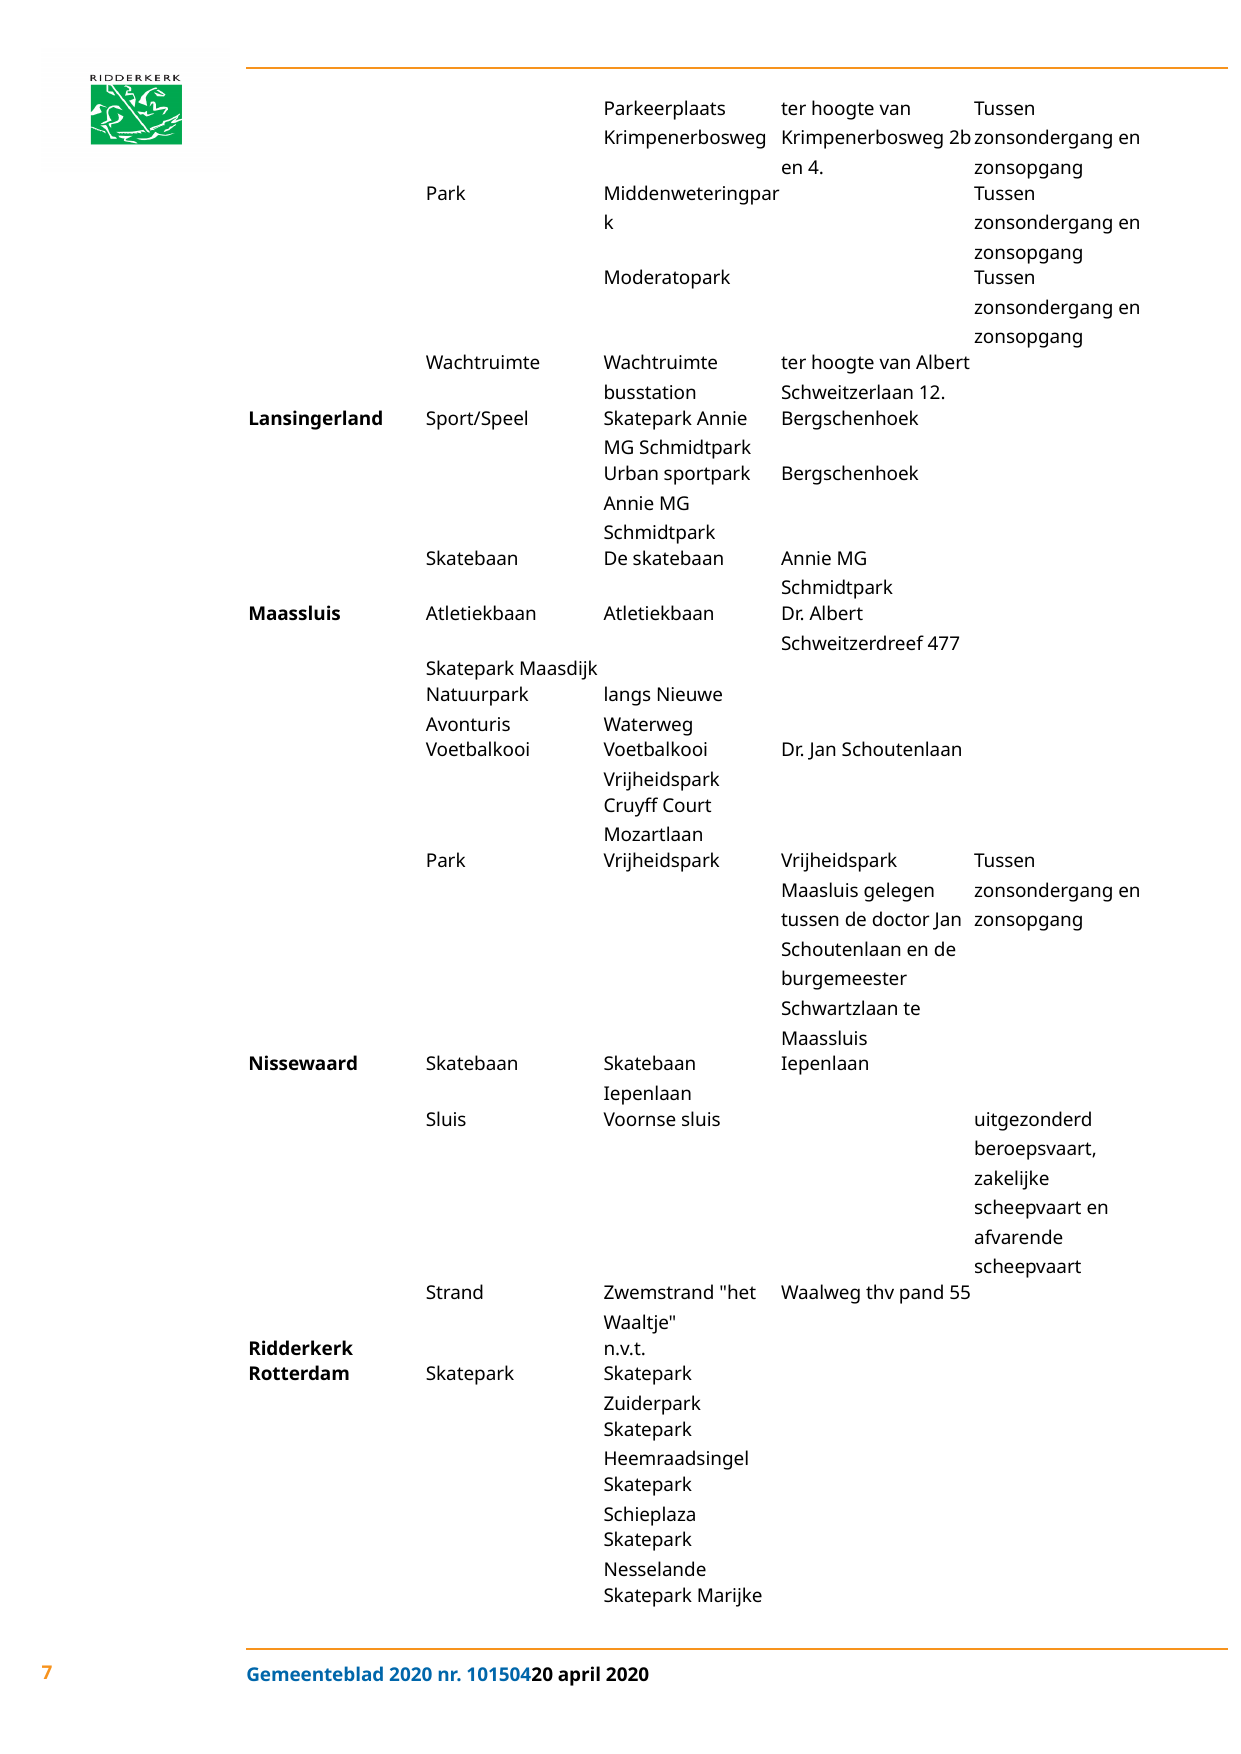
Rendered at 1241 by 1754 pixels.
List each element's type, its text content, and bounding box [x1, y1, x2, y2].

table_cell [974, 656, 1152, 681]
table_cell Atletiekbaan [603, 600, 781, 656]
table_cell Waalweg thv pand 55 [781, 1280, 974, 1335]
table_cell Urban sportpark Annie MG Schmidtpark [603, 460, 781, 545]
table_cell [974, 350, 1152, 405]
table_cell Natuurpark Avonturis [426, 681, 603, 737]
table_cell ter hoogte van Krimpenerbosweg 2b en 4. [781, 95, 974, 180]
table_cell Nissewaard [248, 1051, 426, 1335]
table_cell [974, 600, 1152, 656]
table_cell [781, 1582, 974, 1607]
table_cell Dr. Jan Schoutenlaan [781, 737, 974, 792]
table_cell Voetbalkooi [426, 737, 603, 847]
table_cell [426, 95, 603, 180]
table_cell Wachtruimte [426, 350, 603, 405]
table_cell [781, 792, 974, 847]
table_cell Middenweteringpark [603, 180, 781, 264]
table_cell ter hoogte van Albert Schweitzerlaan 12. [781, 350, 974, 405]
table_cell Tussen zonsondergang en zonsopgang [974, 95, 1152, 180]
table_cell [426, 1335, 603, 1361]
table_cell [603, 656, 781, 681]
table_cell Tussen zonsondergang en zonsopgang [974, 265, 1152, 349]
table_cell Maassluis [248, 600, 426, 1051]
table_cell Skatebaan [426, 545, 603, 600]
table_cell Parkeerplaats Krimpenerbosweg [603, 95, 781, 180]
table_cell Atletiekbaan [426, 600, 603, 656]
table_cell [974, 1416, 1152, 1471]
table_cell [974, 1280, 1152, 1335]
table_cell Sport/Speel [426, 405, 603, 545]
table_cell Skatepark Marijke [603, 1582, 781, 1607]
table_cell Annie MG Schmidtpark [781, 545, 974, 600]
table_cell langs Nieuwe Waterweg [603, 681, 781, 737]
table_cell Bergschenhoek [781, 460, 974, 545]
table_cell [781, 1106, 974, 1279]
table_cell Skatebaan [426, 1051, 603, 1106]
table_cell Cruyff Court Mozartlaan [603, 792, 781, 847]
table_cell [781, 180, 974, 264]
table_cell [781, 1526, 974, 1582]
table_cell Skatepark Heemraadsingel [603, 1416, 781, 1471]
table_cell Park [426, 847, 603, 1051]
table_cell [974, 792, 1152, 847]
table_cell [248, 95, 426, 405]
table_cell [781, 1471, 974, 1526]
table_cell Skatebaan Iepenlaan [603, 1051, 781, 1106]
table_cell [781, 1335, 974, 1361]
table_cell Dr. Albert Schweitzerdreef 477 [781, 600, 974, 656]
table_cell Zwemstrand "het Waaltje" [603, 1280, 781, 1335]
table_cell Voetbalkooi Vrijheidspark [603, 737, 781, 792]
table_cell Iepenlaan [781, 1051, 974, 1106]
table_cell Ridderkerk [248, 1335, 426, 1361]
table_cell [781, 1361, 974, 1416]
table_cell Sluis [426, 1106, 603, 1279]
picture [41, 47, 231, 172]
table_cell Strand [426, 1280, 603, 1335]
table_cell Skatepark Nesselande [603, 1526, 781, 1582]
table_cell Wachtruimte busstation [603, 350, 781, 405]
table_cell [781, 265, 974, 349]
table_cell [974, 1582, 1152, 1607]
table_cell Lansingerland [248, 405, 426, 600]
table_cell Tussen zonsondergang en zonsopgang [974, 847, 1152, 1051]
table_cell Skatepark Maasdijk [426, 656, 603, 681]
table_cell Tussen zonsondergang en zonsopgang [974, 180, 1152, 264]
table_cell Park [426, 180, 603, 349]
table_cell n.v.t. [603, 1335, 781, 1361]
table_cell [974, 1471, 1152, 1526]
table_cell Vrijheidspark [603, 847, 781, 1051]
table_cell [781, 1416, 974, 1471]
table_cell Voornse sluis [603, 1106, 781, 1279]
table_cell [974, 1526, 1152, 1582]
table_cell Bergschenhoek [781, 405, 974, 460]
table_cell [781, 656, 974, 681]
table_cell [781, 681, 974, 737]
table_cell Skatepark Schieplaza [603, 1471, 781, 1526]
table_cell [974, 1335, 1152, 1361]
table_cell [974, 1361, 1152, 1416]
table_cell [974, 405, 1152, 460]
table_cell Skatepark Annie MG Schmidtpark [603, 405, 781, 460]
table_cell [974, 681, 1152, 737]
table_cell Vrijheidspark Maasluis gelegen tussen de doctor Jan Schoutenlaan en de burgemeester Schwartzlaan te Maassluis [781, 847, 974, 1051]
table_cell [974, 460, 1152, 545]
table_cell [974, 737, 1152, 792]
table_cell Skatepark [426, 1361, 603, 1607]
table_cell uitgezonderd beroepsvaart, zakelijke scheepvaart en afvarende scheepvaart [974, 1106, 1152, 1279]
table_cell Moderatopark [603, 265, 781, 349]
table_cell Rotterdam [248, 1361, 426, 1607]
table_cell [974, 1051, 1152, 1106]
table_cell [974, 545, 1152, 600]
table_cell De skatebaan [603, 545, 781, 600]
table_cell Skatepark Zuiderpark [603, 1361, 781, 1416]
